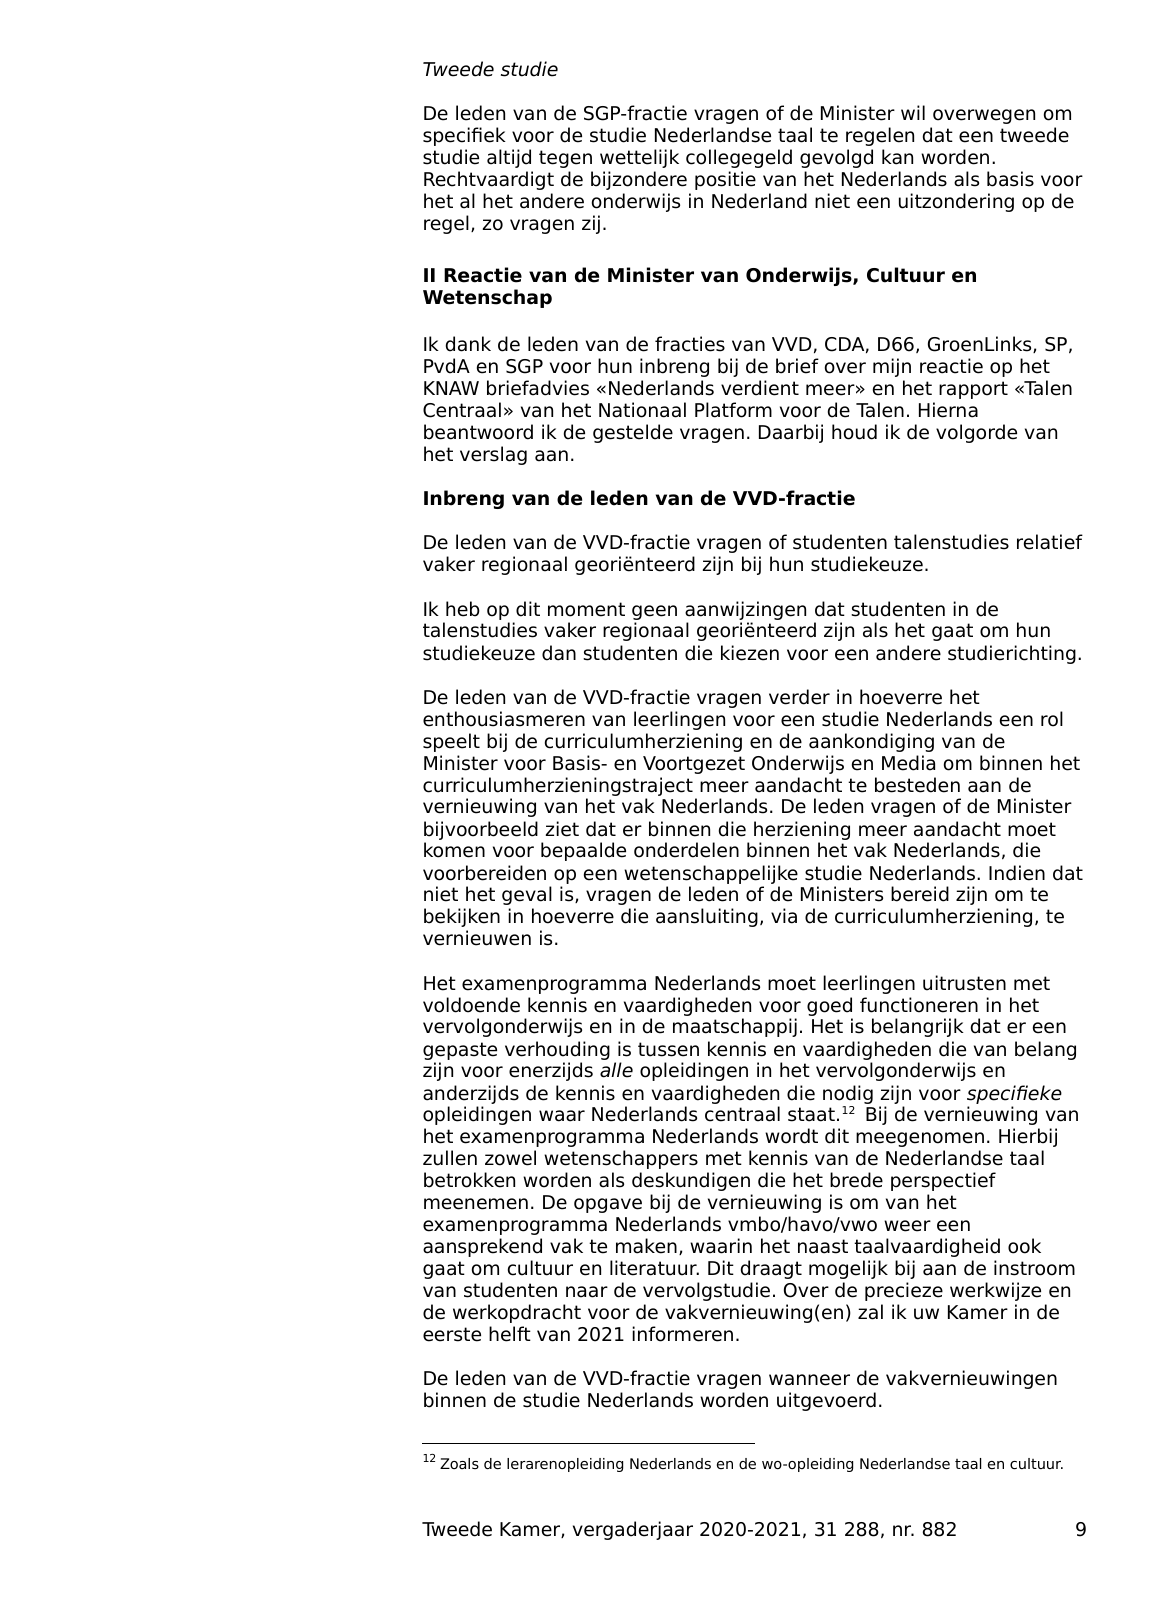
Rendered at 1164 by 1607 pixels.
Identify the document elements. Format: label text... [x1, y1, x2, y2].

text Zoals de lerarenopleiding Nederlands en de wo-opleiding Nederlandse taal en cultuur. [422, 1452, 1087, 1474]
subtitle Inbreng van de leden van de VVD-fractie [422, 488, 1087, 510]
text Ik dank de leden van de fracties van VVD, CDA, D66, GroenLinks, SP, PvdA en SGP voor hun inbreng bij de brief over mijn reactie op het KNAW briefadvies «Nederlands verdient meer» en het rapport «Talen Centraal» van het Nationaal Platform voor de Talen. Hierna beantwoord ik de gestelde vragen. Daarbij houd ik de volgorde van het verslag aan. [422, 334, 1087, 466]
text De leden van de VVD-fractie vragen wanneer de vakvernieuwingen binnen de studie Nederlands worden uitgevoerd. [422, 1368, 1087, 1412]
text De leden van de SGP-fractie vragen of de Minister wil overwegen om specifiek voor de studie Nederlandse taal te regelen dat een tweede studie altijd tegen wettelijk collegegeld gevolgd kan worden. Rechtvaardigt de bijzondere positie van het Nederlands als basis voor het al het andere onderwijs in Nederland niet een uitzondering op de regel, zo vragen zij. [422, 103, 1087, 235]
subtitle Tweede studie [422, 59, 1087, 81]
text Ik heb op dit moment geen aanwijzingen dat studenten in de talenstudies vaker regionaal georiënteerd zijn als het gaat om hun studiekeuze dan studenten die kiezen voor een andere studierichting. [422, 598, 1087, 664]
text De leden van de VVD-fractie vragen verder in hoeverre het enthousiasmeren van leerlingen voor een studie Nederlands een rol speelt bij de curriculumherziening en de aankondiging van de Minister voor Basis- en Voortgezet Onderwijs en Media om binnen het curriculumherzieningstraject meer aandacht te besteden aan de vernieuwing van het vak Nederlands. De leden vragen of de Minister bijvoorbeeld ziet dat er binnen die herziening meer aandacht moet komen voor bepaalde onderdelen binnen het vak Nederlands, die voorbereiden op een wetenschappelijke studie Nederlands. Indien dat niet het geval is, vragen de leden of de Ministers bereid zijn om te bekijken in hoeverre die aansluiting, via de curriculumherziening, te vernieuwen is. [422, 687, 1087, 950]
text Het examenprogramma Nederlands moet leerlingen uitrusten met voldoende kennis en vaardigheden voor goed functioneren in het vervolgonderwijs en in de maatschappij. Het is belangrijk dat er een gepaste verhouding is tussen kennis en vaardigheden die van belang zijn voor enerzijds alle opleidingen in het vervolgonderwijs en anderzijds de kennis en vaardigheden die nodig zijn voor specifieke opleidingen waar Nederlands centraal staat. Bij de vernieuwing van het examenprogramma Nederlands wordt dit meegenomen. Hierbij zullen zowel wetenschappers met kennis van de Nederlandse taal betrokken worden als deskundigen die het brede perspectief meenemen. De opgave bij de vernieuwing is om van het examenprogramma Nederlands vmbo/havo/vwo weer een aansprekend vak te maken, waarin het naast taalvaardigheid ook gaat om cultuur en literatuur. Dit draagt mogelijk bij aan de instroom van studenten naar de vervolgstudie. Over de precieze werkwijze en de werkopdracht voor de vakvernieuwing(en) zal ik uw Kamer in de eerste helft van 2021 informeren. [422, 972, 1087, 1346]
text De leden van de VVD-fractie vragen of studenten talenstudies relatief vaker regionaal georiënteerd zijn bij hun studiekeuze. [422, 532, 1087, 576]
subtitle II Reactie van de Minister van Onderwijs, Cultuur en Wetenschap [422, 265, 1087, 309]
